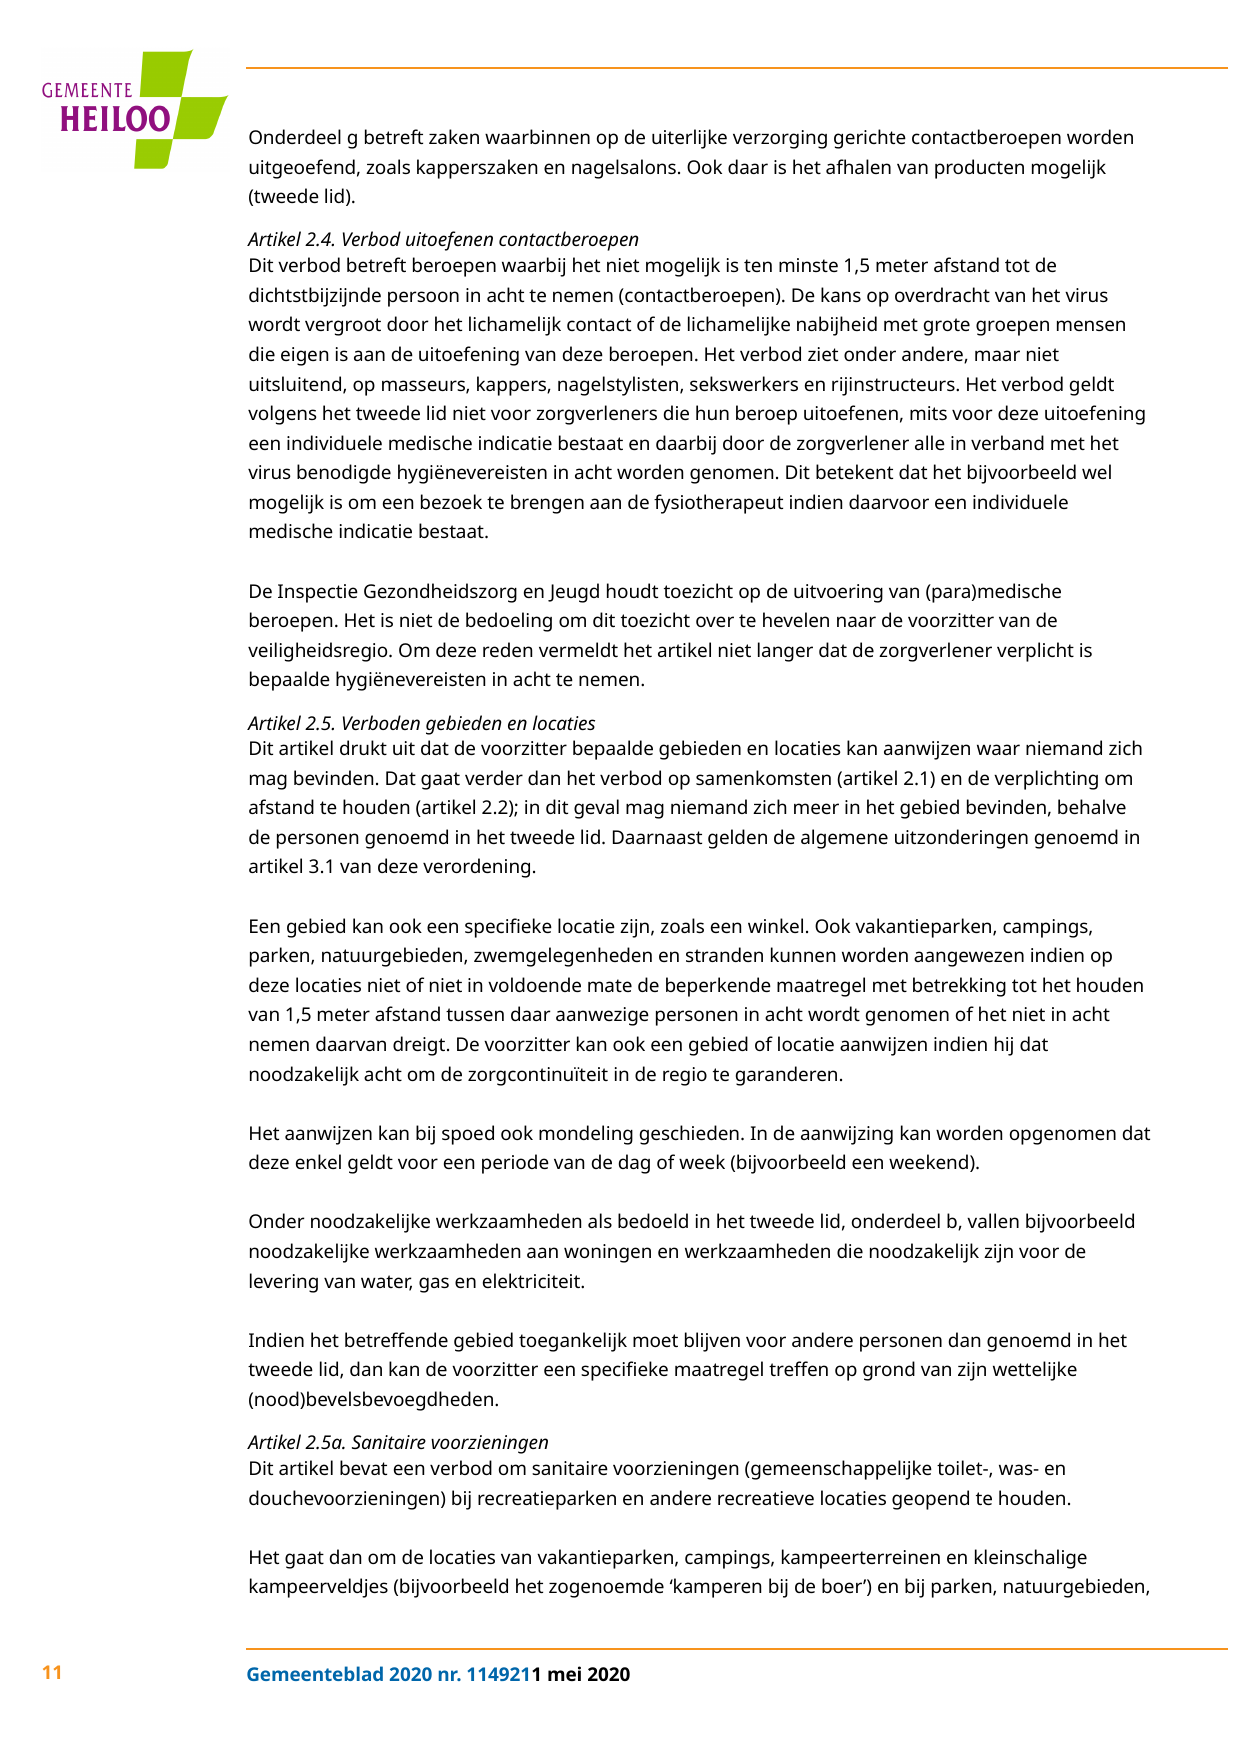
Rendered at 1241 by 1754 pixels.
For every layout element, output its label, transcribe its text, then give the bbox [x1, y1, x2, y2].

text Dit artikel bevat een verbod om sanitaire voorzieningen (gemeenschappelijke toilet-, was- en douchevoorzieningen) bij recreatieparken en andere recreatieve locaties geopend te houden. [248, 1455, 1152, 1510]
text Het gaat dan om de locaties van vakantieparken, campings, kampeerterreinen en kleinschalige kampeerveldjes (bijvoorbeeld het zogenoemde ‘kamperen bij de boer’) en bij parken, natuurgebieden, [248, 1544, 1152, 1599]
text Artikel 2.5. Verboden gebieden en locaties [248, 710, 1152, 735]
text Indien het betreffende gebied toegankelijk moet blijven voor andere personen dan genoemd in het tweede lid, dan kan de voorzitter een specifieke maatregel treffen op grond van zijn wettelijke (nood)bevelsbevoegdheden. [248, 1327, 1152, 1412]
text Artikel 2.4. Verbod uitoefenen contactberoepen [248, 227, 1152, 252]
text Een gebied kan ook een specifieke locatie zijn, zoals een winkel. Ook vakantieparken, campings, parken, natuurgebieden, zwemgelegenheden en stranden kunnen worden aangewezen indien op deze locaties niet of niet in voldoende mate de beperkende maatregel met betrekking tot het houden van 1,5 meter afstand tussen daar aanwezige personen in acht wordt genomen of het niet in acht nemen daarvan dreigt. De voorzitter kan ook een gebied of locatie aanwijzen indien hij dat noodzakelijk acht om de zorgcontinuïteit in de regio te garanderen. [248, 913, 1152, 1087]
text De Inspectie Gezondheidszorg en Jeugd houdt toezicht op de uitvoering van (para)medische beroepen. Het is niet de bedoeling om dit toezicht over te hevelen naar de voorzitter van de veiligheidsregio. Om deze reden vermeldt het artikel niet langer dat de zorgverlener verplicht is bepaalde hygiënevereisten in acht te nemen. [248, 578, 1152, 692]
picture [41, 47, 231, 172]
text Dit verbod betreft beroepen waarbij het niet mogelijk is ten minste 1,5 meter afstand tot de dichtstbijzijnde persoon in acht te nemen (contactberoepen). De kans op overdracht van het virus wordt vergroot door het lichamelijk contact of de lichamelijke nabijheid met grote groepen mensen die eigen is aan de uitoefening van deze beroepen. Het verbod ziet onder andere, maar niet uitsluitend, op masseurs, kappers, nagelstylisten, sekswerkers en rijinstructeurs. Het verbod geldt volgens het tweede lid niet voor zorgverleners die hun beroep uitoefenen, mits voor deze uitoefening een individuele medische indicatie bestaat en daarbij door de zorgverlener alle in verband met het virus benodigde hygiënevereisten in acht worden genomen. Dit betekent dat het bijvoorbeeld wel mogelijk is om een bezoek te brengen aan de fysiotherapeut indien daarvoor een individuele medische indicatie bestaat. [248, 252, 1152, 544]
text Het aanwijzen kan bij spoed ook mondeling geschieden. In de aanwijzing kan worden opgenomen dat deze enkel geldt voor een periode van de dag of week (bijvoorbeeld een weekend). [248, 1120, 1152, 1175]
text Onder noodzakelijke werkzaamheden als bedoeld in het tweede lid, onderdeel b, vallen bijvoorbeeld noodzakelijke werkzaamheden aan woningen en werkzaamheden die noodzakelijk zijn voor de levering van water, gas en elektriciteit. [248, 1209, 1152, 1294]
text Onderdeel g betreft zaken waarbinnen op de uiterlijke verzorging gerichte contactberoepen worden uitgeoefend, zoals kapperszaken en nagelsalons. Ook daar is het afhalen van producten mogelijk (tweede lid). [248, 124, 1152, 209]
text Artikel 2.5a. Sanitaire voorzieningen [248, 1429, 1152, 1455]
text Dit artikel drukt uit dat de voorzitter bepaalde gebieden en locaties kan aanwijzen waar niemand zich mag bevinden. Dat gaat verder dan het verbod op samenkomsten (artikel 2.1) en de verplichting om afstand te houden (artikel 2.2); in dit geval mag niemand zich meer in het gebied bevinden, behalve de personen genoemd in het tweede lid. Daarnaast gelden de algemene uitzonderingen genoemd in artikel 3.1 van deze verordening. [248, 735, 1152, 879]
